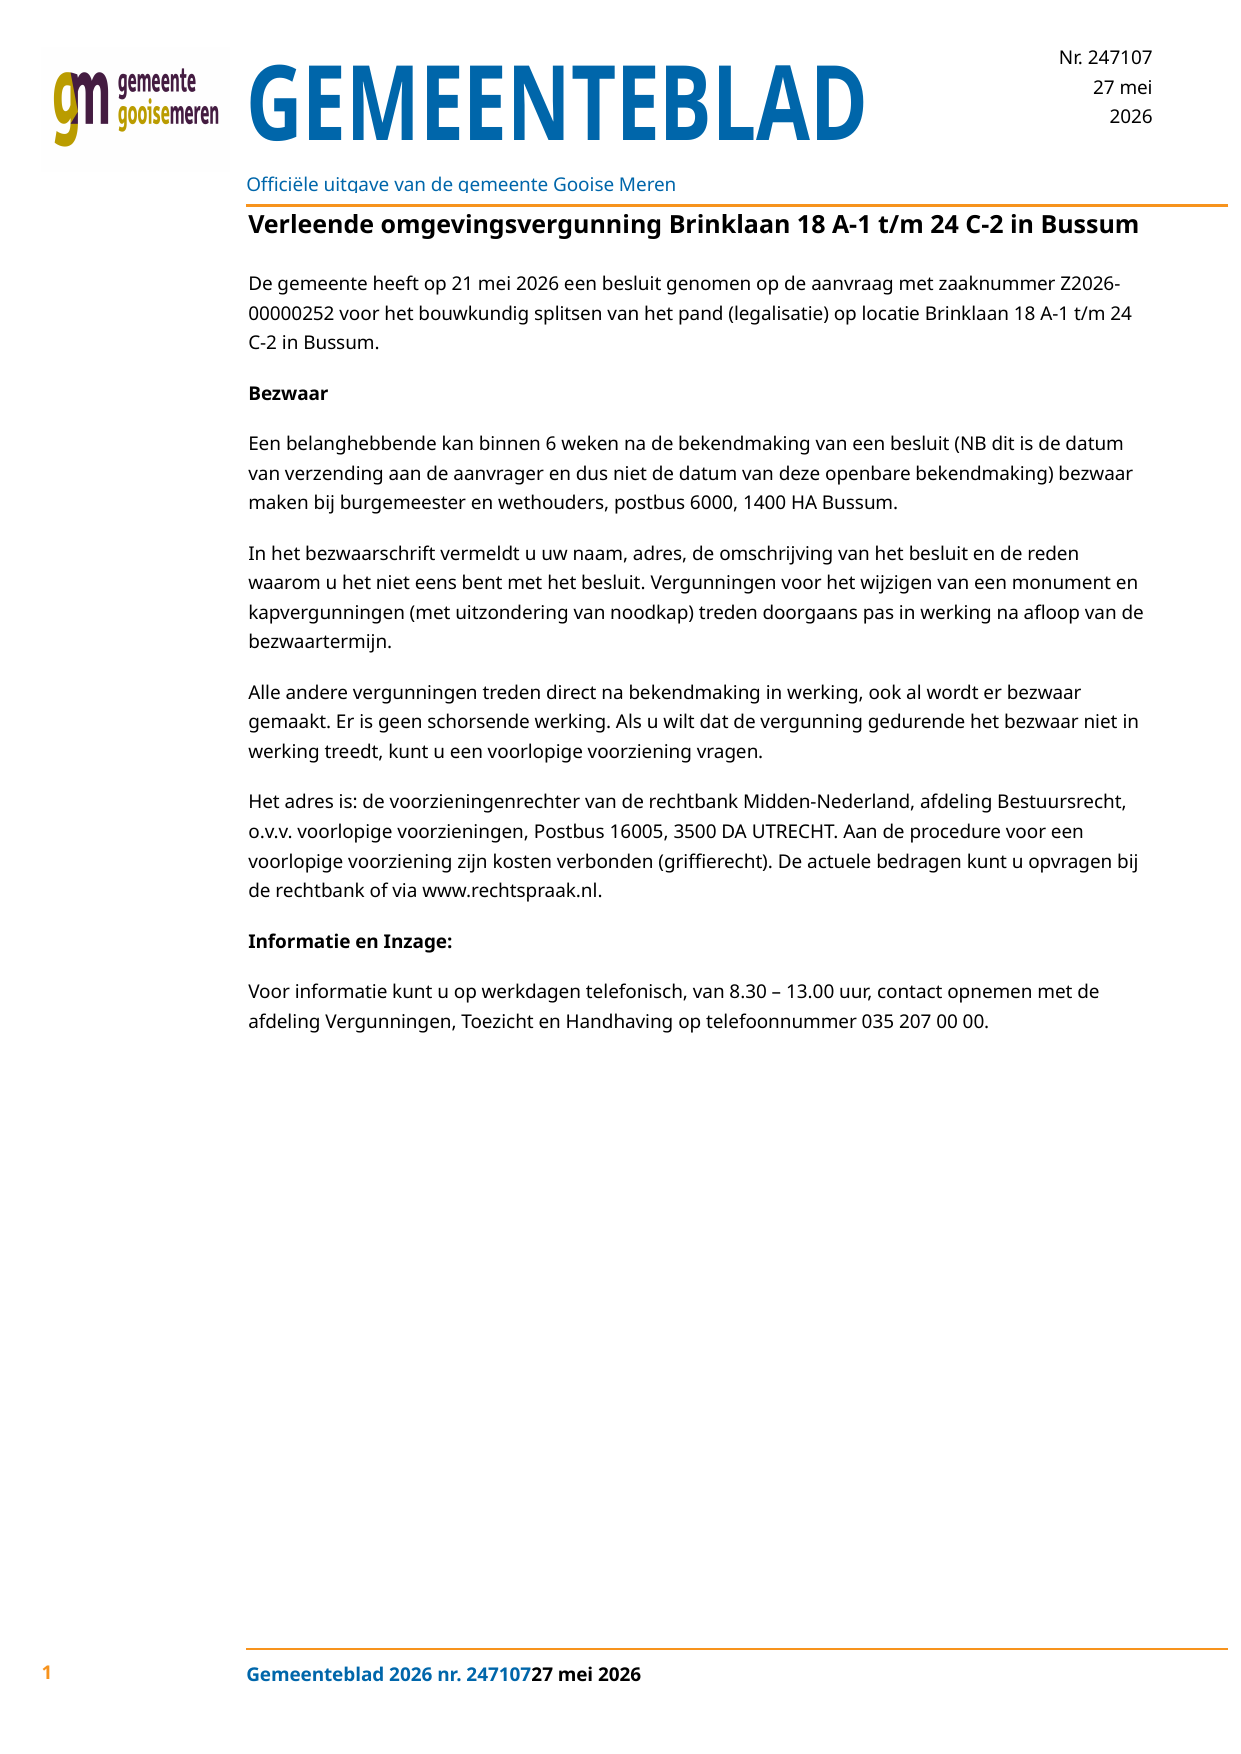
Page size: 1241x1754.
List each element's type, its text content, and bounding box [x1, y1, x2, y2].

text Het adres is: de voorzieningenrechter van de rechtbank Midden-Nederland, afdeling Bestuursrecht, o.v.v. voorlopige voorzieningen, Postbus 16005, 3500 DA UTRECHT. Aan de procedure voor een voorlopige voorziening zijn kosten verbonden (griffierecht). De actuele bedragen kunt u opvragen bij de rechtbank of via www.rechtspraak.nl. [248, 789, 1152, 903]
text De gemeente heeft op 21 mei 2026 een besluit genomen op de aanvraag met zaaknummer Z2026-00000252 voor het bouwkundig splitsen van het pand (legalisatie) op locatie Brinklaan 18 A-1 t/m 24 C-2 in Bussum. [248, 270, 1152, 355]
text Bezwaar [248, 380, 1152, 406]
text Informatie en Inzage: [248, 928, 1152, 953]
text Een belanghebbende kan binnen 6 weken na de bekendmaking van een besluit (NB dit is de datum van verzending aan de aanvrager en dus niet de datum van deze openbare bekendmaking) bezwaar maken bij burgemeester en wethouders, postbus 6000, 1400 HA Bussum. [248, 430, 1152, 515]
text In het bezwaarschrift vermeldt u uw naam, adres, de omschrijving van het besluit en de reden waarom u het niet eens bent met het besluit. Vergunningen voor het wijzigen van een monument en kapvergunningen (met uitzondering van noodkap) treden doorgaans pas in werking na afloop van de bezwaartermijn. [248, 540, 1152, 654]
picture [41, 47, 231, 172]
text Voor informatie kunt u op werkdagen telefonisch, van 8.30 – 13.00 uur, contact opnemen met de afdeling Vergunningen, Toezicht en Handhaving op telefoonnummer 035 207 00 00. [248, 978, 1152, 1033]
text Alle andere vergunningen treden direct na bekendmaking in werking, ook al wordt er bezwaar gemaakt. Er is geen schorsende werking. Als u wilt dat de vergunning gedurende het bezwaar niet in werking treedt, kunt u een voorlopige voorziening vragen. [248, 679, 1152, 764]
text Verleende omgevingsvergunning Brinklaan 18 A-1 t/m 24 C-2 in Bussum [248, 207, 1152, 241]
